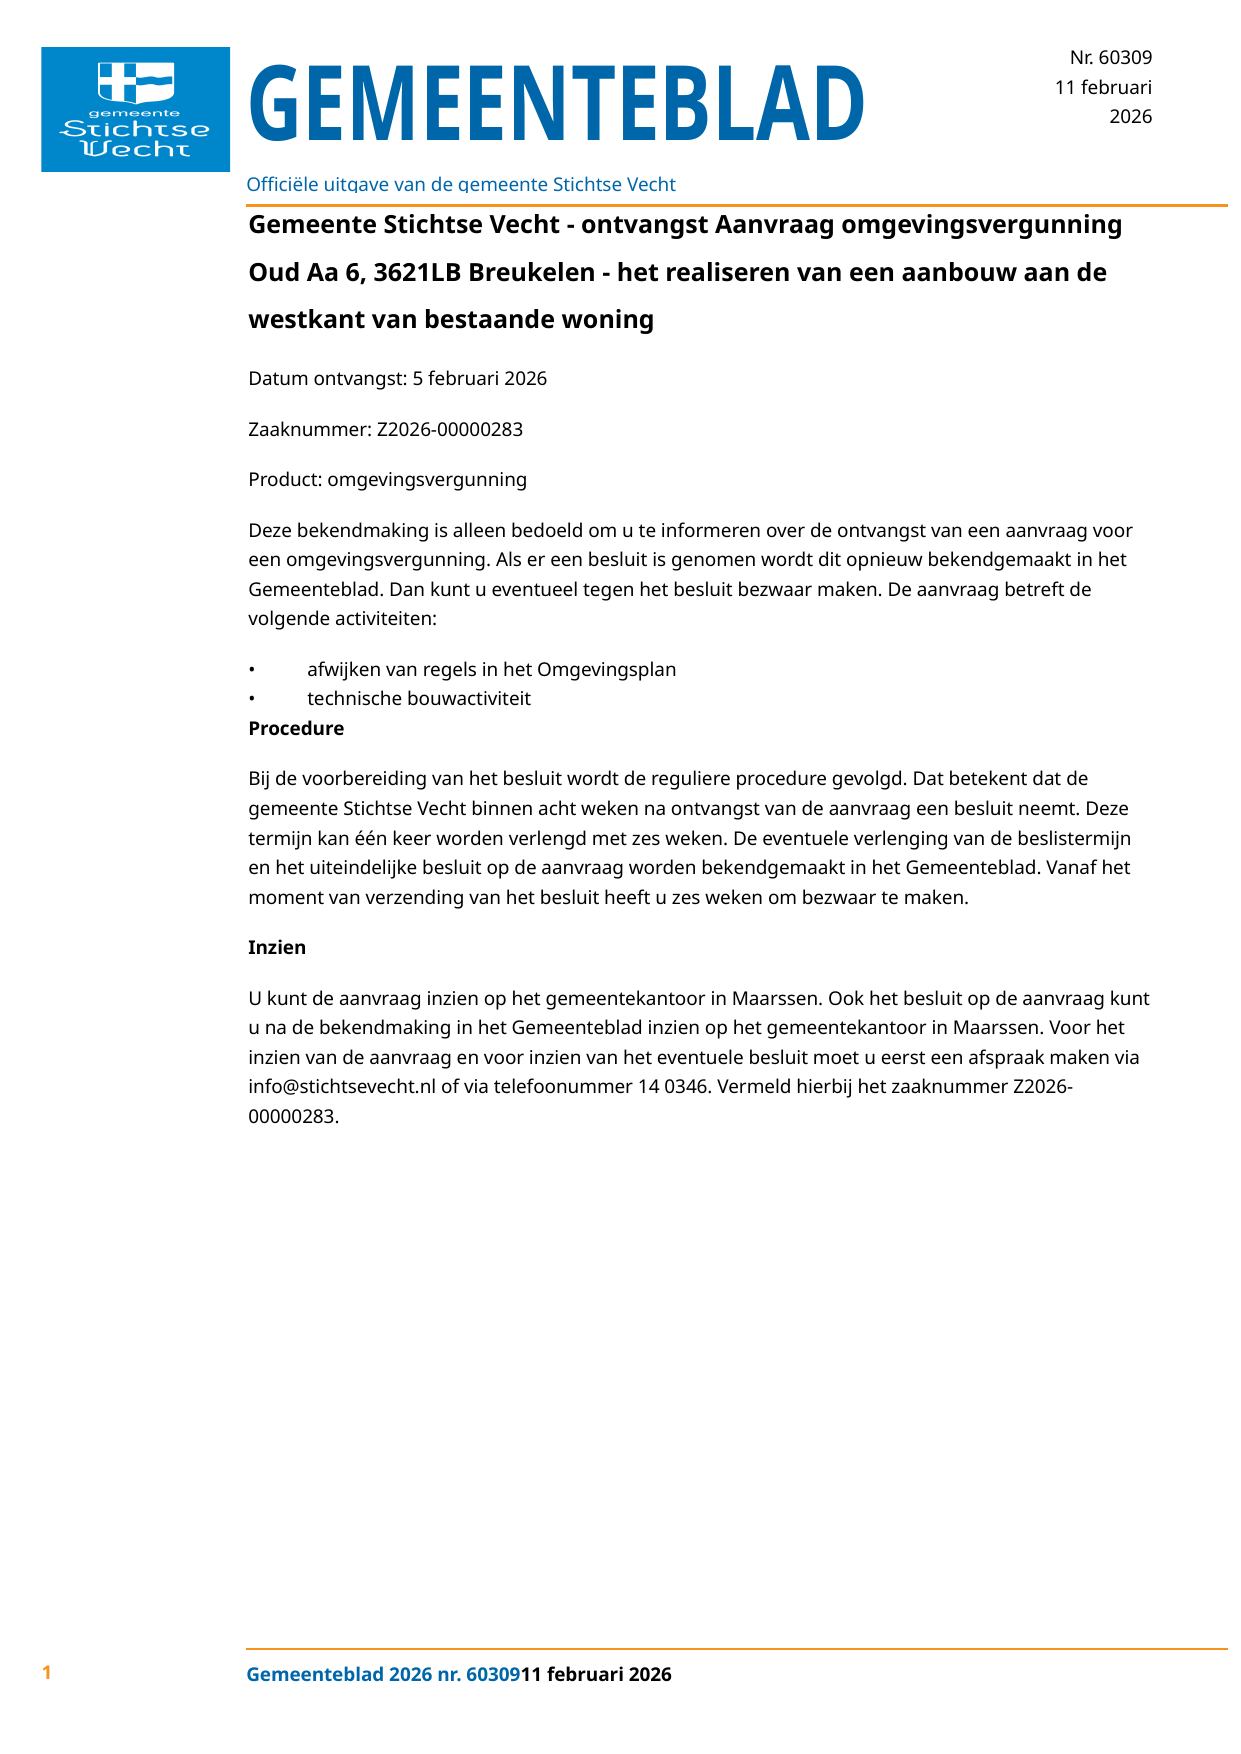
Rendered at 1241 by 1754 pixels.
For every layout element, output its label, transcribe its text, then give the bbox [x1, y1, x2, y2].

list afwijken van regels in het Omgevingsplan [248, 656, 1152, 682]
picture [99, 63, 135, 101]
text Procedure [248, 715, 1152, 741]
text U kunt de aanvraag inzien op het gemeentekantoor in Maarssen. Ook het besluit op de aanvraag kunt u na de bekendmaking in het Gemeenteblad inzien op het gemeentekantoor in Maarssen. Voor het inzien van de aanvraag en voor inzien van het eventuele besluit moet u eerst een afspraak maken via info@stichtsevecht.nl of via telefoonummer 14 0346. Vermeld hierbij het zaaknummer Z2026-00000283. [248, 985, 1152, 1129]
text Gemeente Stichtse Vecht - ontvangst Aanvraag omgevingsvergunning Oud Aa 6, 3621LB Breukelen - het realiseren van een aanbouw aan de westkant van bestaande woning [248, 207, 1152, 336]
text Product: omgevingsvergunning [248, 466, 1152, 492]
text Datum ontvangst: 5 februari 2026 [248, 366, 1152, 391]
text Zaaknummer: Z2026-00000283 [248, 416, 1152, 442]
picture [137, 63, 174, 103]
text Deze bekendmaking is alleen bedoeld om u te informeren over de ontvangst van een aanvraag voor een omgevingsvergunning. Als er een besluit is genomen wordt dit opnieuw bekendgemaakt in het Gemeenteblad. Dan kunt u eventueel tegen het besluit bezwaar maken. De aanvraag betreft de volgende activiteiten: [248, 517, 1152, 631]
list technische bouwactiviteit [248, 686, 1152, 711]
text Inzien [248, 934, 1152, 960]
text Bij de voorbereiding van het besluit wordt de reguliere procedure gevolgd. Dat betekent dat de gemeente Stichtse Vecht binnen acht weken na ontvangst van de aanvraag een besluit neemt. Deze termijn kan één keer worden verlengd met zes weken. De eventuele verlenging van de beslistermijn en het uiteindelijke besluit op de aanvraag worden bekendgemaakt in het Gemeenteblad. Vanaf het moment van verzending van het besluit heeft u zes weken om bezwaar te maken. [248, 766, 1152, 909]
